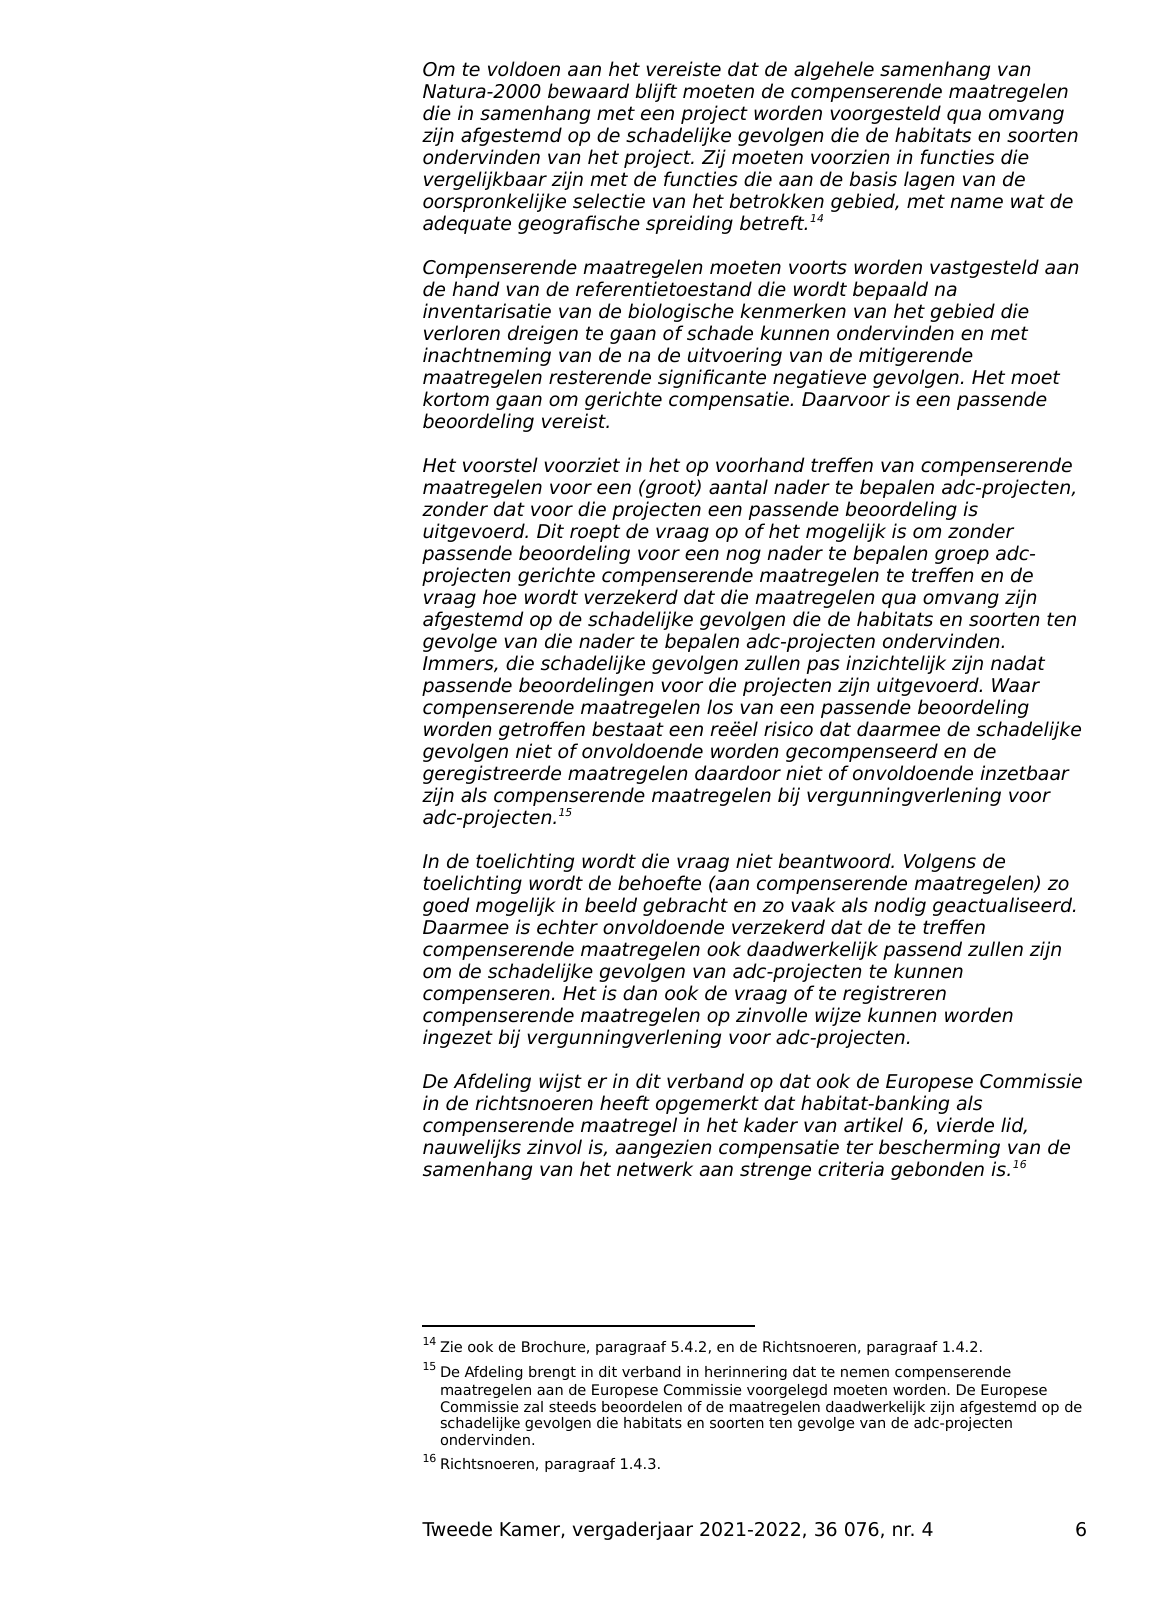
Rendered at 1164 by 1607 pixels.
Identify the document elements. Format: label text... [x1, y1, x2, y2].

text Het voorstel voorziet in het op voorhand treffen van compenserende maatregelen voor een (groot) aantal nader te bepalen adc-projecten, zonder dat voor die projecten een passende beoordeling is uitgevoerd. Dit roept de vraag op of het mogelijk is om zonder passende beoordeling voor een nog nader te bepalen groep adc-projecten gerichte compenserende maatregelen te treffen en de vraag hoe wordt verzekerd dat die maatregelen qua omvang zijn afgestemd op de schadelijke gevolgen die de habitats en soorten ten gevolge van die nader te bepalen adc-projecten ondervinden. Immers, die schadelijke gevolgen zullen pas inzichtelijk zijn nadat passende beoordelingen voor die projecten zijn uitgevoerd. Waar compenserende maatregelen los van een passende beoordeling worden getroffen bestaat een reëel risico dat daarmee de schadelijke gevolgen niet of onvoldoende worden gecompenseerd en de geregistreerde maatregelen daardoor niet of onvoldoende inzetbaar zijn als compenserende maatregelen bij vergunningverlening voor adc-projecten. [422, 455, 1087, 829]
text In de toelichting wordt die vraag niet beantwoord. Volgens de toelichting wordt de behoefte (aan compenserende maatregelen) zo goed mogelijk in beeld gebracht en zo vaak als nodig geactualiseerd. Daarmee is echter onvoldoende verzekerd dat de te treffen compenserende maatregelen ook daadwerkelijk passend zullen zijn om de schadelijke gevolgen van adc-projecten te kunnen compenseren. Het is dan ook de vraag of te registreren compenserende maatregelen op zinvolle wijze kunnen worden ingezet bij vergunningverlening voor adc-projecten. [422, 851, 1087, 1049]
text Richtsnoeren, paragraaf 1.4.3. [422, 1452, 1087, 1474]
text De Afdeling brengt in dit verband in herinnering dat te nemen compenserende maatregelen aan de Europese Commissie voorgelegd moeten worden. De Europese Commissie zal steeds beoordelen of de maatregelen daadwerkelijk zijn afgestemd op de schadelijke gevolgen die habitats en soorten ten gevolge van de adc-projecten ondervinden. [422, 1360, 1087, 1449]
text Compenserende maatregelen moeten voorts worden vastgesteld aan de hand van de referentietoestand die wordt bepaald na inventarisatie van de biologische kenmerken van het gebied die verloren dreigen te gaan of schade kunnen ondervinden en met inachtneming van de na de uitvoering van de mitigerende maatregelen resterende significante negatieve gevolgen. Het moet kortom gaan om gerichte compensatie. Daarvoor is een passende beoordeling vereist. [422, 257, 1087, 433]
text Zie ook de Brochure, paragraaf 5.4.2, en de Richtsnoeren, paragraaf 1.4.2. [422, 1335, 1087, 1357]
text De Afdeling wijst er in dit verband op dat ook de Europese Commissie in de richtsnoeren heeft opgemerkt dat habitat-banking als compenserende maatregel in het kader van artikel 6, vierde lid, nauwelijks zinvol is, aangezien compensatie ter bescherming van de samenhang van het netwerk aan strenge criteria gebonden is. [422, 1071, 1087, 1181]
text Om te voldoen aan het vereiste dat de algehele samenhang van Natura-2000 bewaard blijft moeten de compenserende maatregelen die in samenhang met een project worden voorgesteld qua omvang zijn afgestemd op de schadelijke gevolgen die de habitats en soorten ondervinden van het project. Zij moeten voorzien in functies die vergelijkbaar zijn met de functies die aan de basis lagen van de oorspronkelijke selectie van het betrokken gebied, met name wat de adequate geografische spreiding betreft. [422, 59, 1087, 235]
